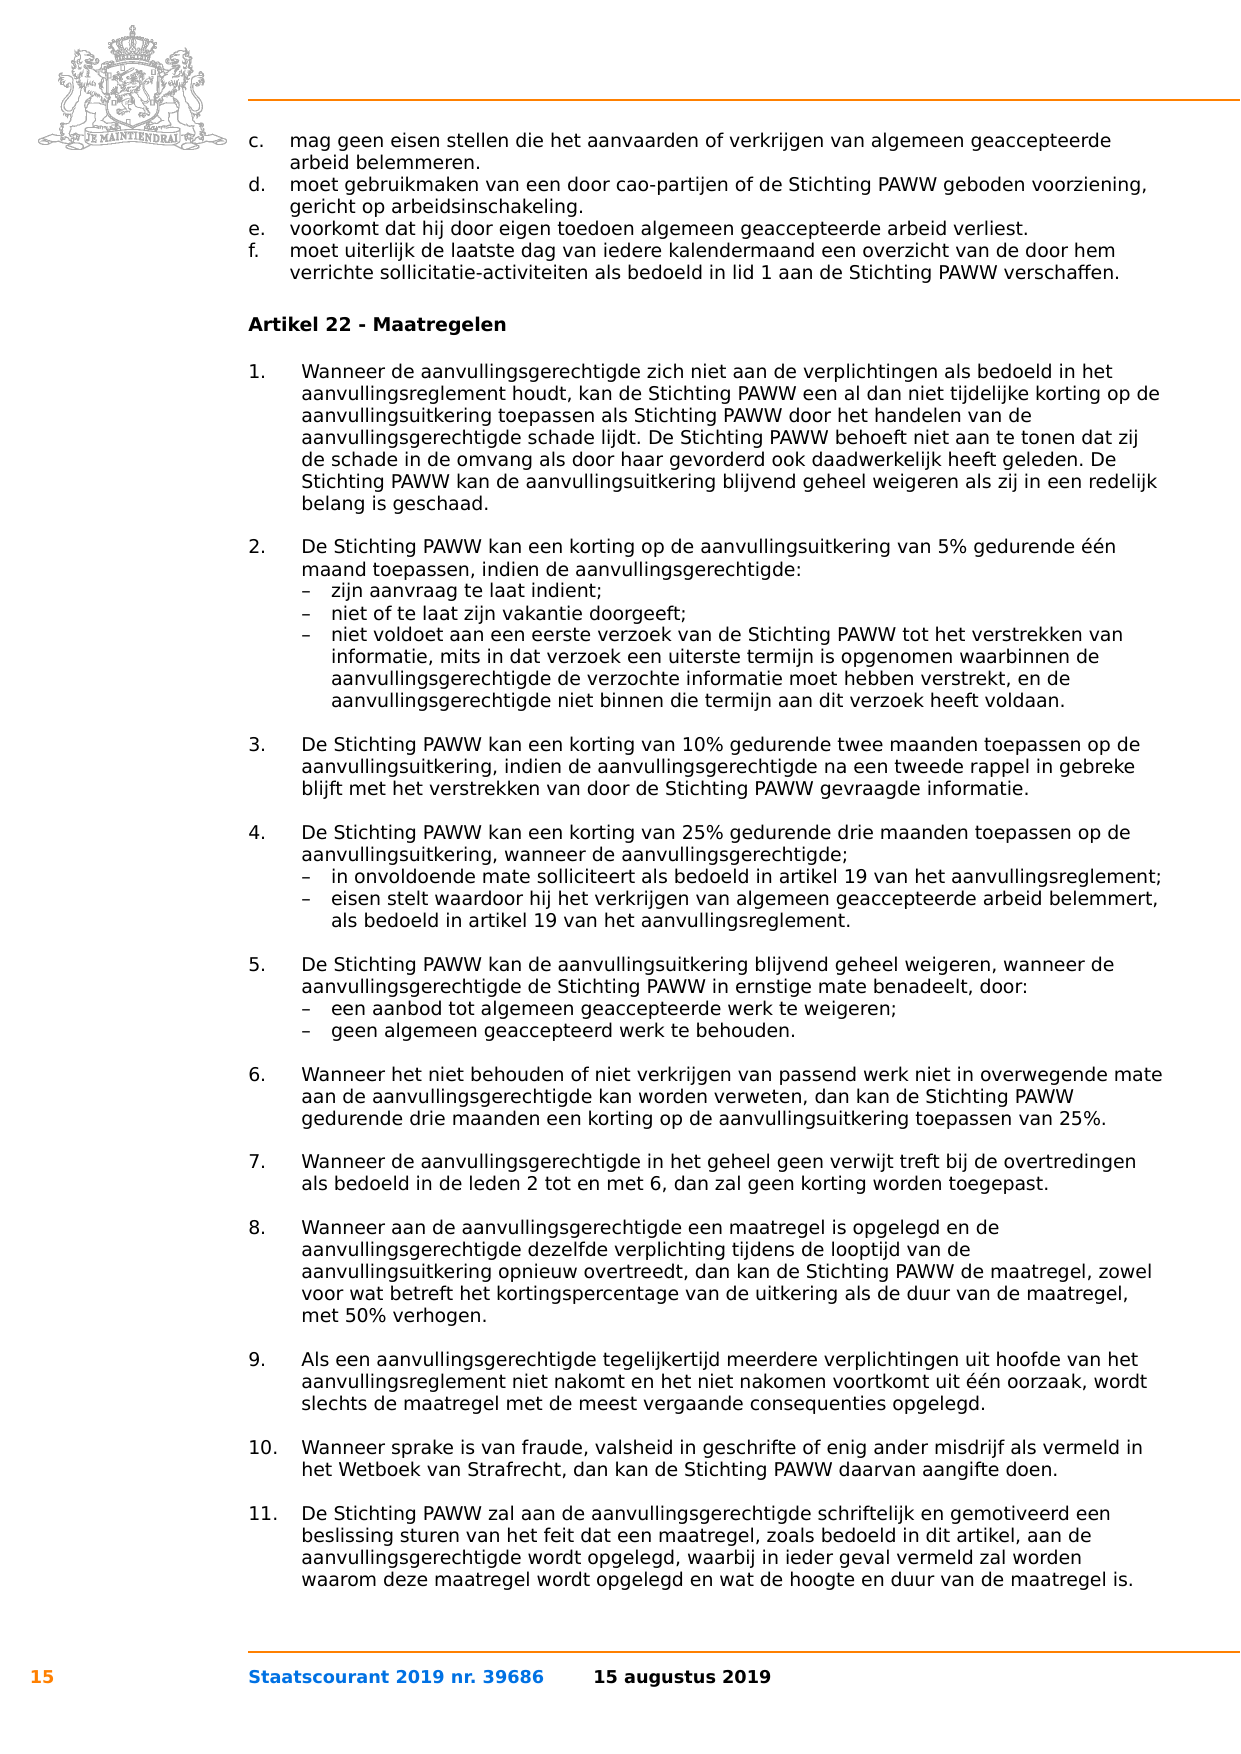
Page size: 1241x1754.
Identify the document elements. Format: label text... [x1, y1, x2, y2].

text 2. De Stichting PAWW kan een korting op de aanvullingsuitkering van 5% gedurende één maand toepassen, indien de aanvullingsgerechtigde: [248, 536, 1163, 580]
text d. moet gebruikmaken van een door cao-partijen of de Stichting PAWW geboden voorziening, gericht op arbeidsinschakeling. [248, 174, 1163, 218]
text – niet of te laat zijn vakantie doorgeeft; [301, 602, 1163, 624]
text 5. De Stichting PAWW kan de aanvullingsuitkering blijvend geheel weigeren, wanneer de aanvullingsgerechtigde de Stichting PAWW in ernstige mate benadeelt, door: [248, 954, 1163, 998]
text 11. De Stichting PAWW zal aan de aanvullingsgerechtigde schriftelijk en gemotiveerd een beslissing sturen van het feit dat een maatregel, zoals bedoeld in dit artikel, aan de aanvullingsgerechtigde wordt opgelegd, waarbij in ieder geval vermeld zal worden waarom deze maatregel wordt opgelegd en wat de hoogte en duur van de maatregel is. [248, 1503, 1163, 1591]
text e. voorkomt dat hij door eigen toedoen algemeen geaccepteerde arbeid verliest. [248, 218, 1163, 240]
text – een aanbod tot algemeen geaccepteerde werk te weigeren; [301, 998, 1163, 1020]
text 6. Wanneer het niet behouden of niet verkrijgen van passend werk niet in overwegende mate aan de aanvullingsgerechtigde kan worden verweten, dan kan de Stichting PAWW gedurende drie maanden een korting op de aanvullingsuitkering toepassen van 25%. [248, 1063, 1163, 1129]
text f. moet uiterlijk de laatste dag van iedere kalendermaand een overzicht van de door hem verrichte sollicitatie-activiteiten als bedoeld in lid 1 aan de Stichting PAWW verschaffen. [248, 240, 1163, 284]
text 1. Wanneer de aanvullingsgerechtigde zich niet aan de verplichtingen als bedoeld in het aanvullingsreglement houdt, kan de Stichting PAWW een al dan niet tijdelijke korting op de aanvullingsuitkering toepassen als Stichting PAWW door het handelen van de aanvullingsgerechtigde schade lijdt. De Stichting PAWW behoeft niet aan te tonen dat zij de schade in de omvang als door haar gevorderd ook daadwerkelijk heeft geleden. De Stichting PAWW kan de aanvullingsuitkering blijvend geheel weigeren als zij in een redelijk belang is geschaad. [248, 361, 1163, 514]
text – in onvoldoende mate solliciteert als bedoeld in artikel 19 van het aanvullingsreglement; [301, 866, 1163, 888]
text – eisen stelt waardoor hij het verkrijgen van algemeen geaccepteerde arbeid belemmert, als bedoeld in artikel 19 van het aanvullingsreglement. [301, 888, 1163, 932]
text – zijn aanvraag te laat indient; [301, 580, 1163, 602]
text 9. Als een aanvullingsgerechtigde tegelijkertijd meerdere verplichtingen uit hoofde van het aanvullingsreglement niet nakomt en het niet nakomen voortkomt uit één oorzaak, wordt slechts de maatregel met de meest vergaande consequenties opgelegd. [248, 1349, 1163, 1415]
picture [38, 25, 227, 150]
text 4. De Stichting PAWW kan een korting van 25% gedurende drie maanden toepassen op de aanvullingsuitkering, wanneer de aanvullingsgerechtigde; [248, 822, 1163, 866]
text c. mag geen eisen stellen die het aanvaarden of verkrijgen van algemeen geaccepteerde arbeid belemmeren. [248, 130, 1163, 174]
text 8. Wanneer aan de aanvullingsgerechtigde een maatregel is opgelegd en de aanvullingsgerechtigde dezelfde verplichting tijdens de looptijd van de aanvullingsuitkering opnieuw overtreedt, dan kan de Stichting PAWW de maatregel, zowel voor wat betreft het kortingspercentage van de uitkering als de duur van de maatregel, met 50% verhogen. [248, 1217, 1163, 1327]
text – geen algemeen geaccepteerd werk te behouden. [301, 1020, 1163, 1042]
subtitle Artikel 22 - Maatregelen [248, 314, 1163, 336]
text 10. Wanneer sprake is van fraude, valsheid in geschrifte of enig ander misdrijf als vermeld in het Wetboek van Strafrecht, dan kan de Stichting PAWW daarvan aangifte doen. [248, 1437, 1163, 1481]
text – niet voldoet aan een eerste verzoek van de Stichting PAWW tot het verstrekken van informatie, mits in dat verzoek een uiterste termijn is opgenomen waarbinnen de aanvullingsgerechtigde de verzochte informatie moet hebben verstrekt, en de aanvullingsgerechtigde niet binnen die termijn aan dit verzoek heeft voldaan. [301, 624, 1163, 712]
text 3. De Stichting PAWW kan een korting van 10% gedurende twee maanden toepassen op de aanvullingsuitkering, indien de aanvullingsgerechtigde na een tweede rappel in gebreke blijft met het verstrekken van door de Stichting PAWW gevraagde informatie. [248, 734, 1163, 800]
text 7. Wanneer de aanvullingsgerechtigde in het geheel geen verwijt treft bij de overtredingen als bedoeld in de leden 2 tot en met 6, dan zal geen korting worden toegepast. [248, 1151, 1163, 1195]
